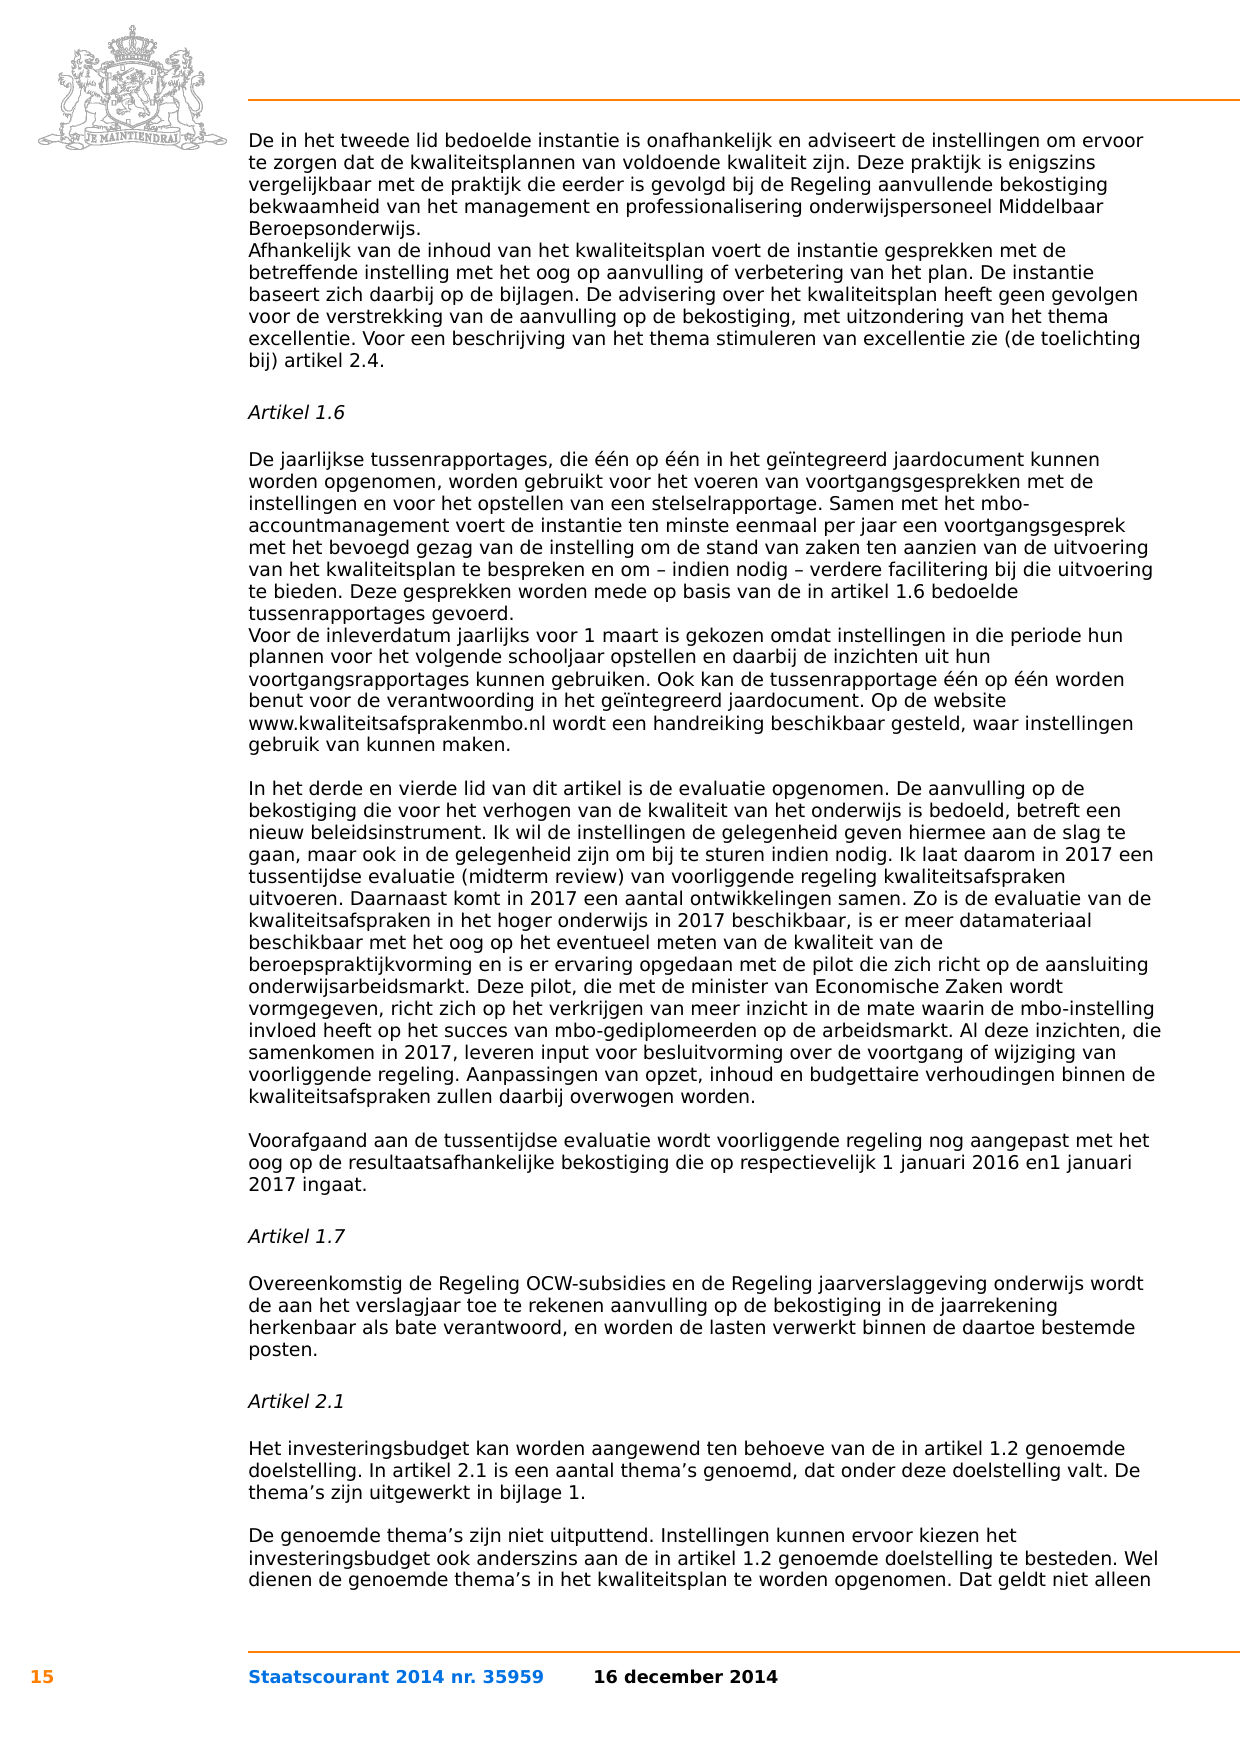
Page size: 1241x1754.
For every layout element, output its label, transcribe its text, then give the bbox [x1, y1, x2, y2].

text Voorafgaand aan de tussentijdse evaluatie wordt voorliggende regeling nog aangepast met het oog op de resultaatsafhankelijke bekostiging die op respectievelijk 1 januari 2016 en1 januari 2017 ingaat. [248, 1130, 1163, 1196]
text De jaarlijkse tussenrapportages, die één op één in het geïntegreerd jaardocument kunnen worden opgenomen, worden gebruikt voor het voeren van voortgangsgesprekken met de instellingen en voor het opstellen van een stelselrapportage. Samen met het mbo-accountmanagement voert de instantie ten minste eenmaal per jaar een voortgangsgesprek met het bevoegd gezag van de instelling om de stand van zaken ten aanzien van de uitvoering van het kwaliteitsplan te bespreken en om – indien nodig – verdere facilitering bij die uitvoering te bieden. Deze gesprekken worden mede op basis van de in artikel 1.6 bedoelde tussenrapportages gevoerd. [248, 449, 1163, 624]
text De genoemde thema’s zijn niet uitputtend. Instellingen kunnen ervoor kiezen het investeringsbudget ook anderszins aan de in artikel 1.2 genoemde doelstelling te besteden. Wel dienen de genoemde thema’s in het kwaliteitsplan te worden opgenomen. Dat geldt niet alleen [248, 1525, 1163, 1591]
text Het investeringsbudget kan worden aangewend ten behoeve van de in artikel 1.2 genoemde doelstelling. In artikel 2.1 is een aantal thema’s genoemd, dat onder deze doelstelling valt. De thema’s zijn uitgewerkt in bijlage 1. [248, 1438, 1163, 1503]
picture [38, 25, 227, 150]
text Overeenkomstig de Regeling OCW-subsidies en de Regeling jaarverslaggeving onderwijs wordt de aan het verslagjaar toe te rekenen aanvulling op de bekostiging in de jaarrekening herkenbaar als bate verantwoord, en worden de lasten verwerkt binnen de daartoe bestemde posten. [248, 1273, 1163, 1361]
subtitle Artikel 1.6 [248, 402, 1163, 424]
text In het derde en vierde lid van dit artikel is de evaluatie opgenomen. De aanvulling op de bekostiging die voor het verhogen van de kwaliteit van het onderwijs is bedoeld, betreft een nieuw beleidsinstrument. Ik wil de instellingen de gelegenheid geven hiermee aan de slag te gaan, maar ook in de gelegenheid zijn om bij te sturen indien nodig. Ik laat daarom in 2017 een tussentijdse evaluatie (midterm review) van voorliggende regeling kwaliteitsafspraken uitvoeren. Daarnaast komt in 2017 een aantal ontwikkelingen samen. Zo is de evaluatie van de kwaliteitsafspraken in het hoger onderwijs in 2017 beschikbaar, is er meer datamateriaal beschikbaar met het oog op het eventueel meten van de kwaliteit van de beroepspraktijkvorming en is er ervaring opgedaan met de pilot die zich richt op de aansluiting onderwijsarbeidsmarkt. Deze pilot, die met de minister van Economische Zaken wordt vormgegeven, richt zich op het verkrijgen van meer inzicht in de mate waarin de mbo-instelling invloed heeft op het succes van mbo-gediplomeerden op de arbeidsmarkt. Al deze inzichten, die samenkomen in 2017, leveren input voor besluitvorming over de voortgang of wijziging van voorliggende regeling. Aanpassingen van opzet, inhoud en budgettaire verhoudingen binnen de kwaliteitsafspraken zullen daarbij overwogen worden. [248, 778, 1163, 1108]
subtitle Artikel 2.1 [248, 1391, 1163, 1413]
text Afhankelijk van de inhoud van het kwaliteitsplan voert de instantie gesprekken met de betreffende instelling met het oog op aanvulling of verbetering van het plan. De instantie baseert zich daarbij op de bijlagen. De advisering over het kwaliteitsplan heeft geen gevolgen voor de verstrekking van de aanvulling op de bekostiging, met uitzondering van het thema excellentie. Voor een beschrijving van het thema stimuleren van excellentie zie (de toelichting bij) artikel 2.4. [248, 240, 1163, 372]
text Voor de inleverdatum jaarlijks voor 1 maart is gekozen omdat instellingen in die periode hun plannen voor het volgende schooljaar opstellen en daarbij de inzichten uit hun voortgangsrapportages kunnen gebruiken. Ook kan de tussenrapportage één op één worden benut voor de verantwoording in het geïntegreerd jaardocument. Op de website www.kwaliteitsafsprakenmbo.nl wordt een handreiking beschikbaar gesteld, waar instellingen gebruik van kunnen maken. [248, 624, 1163, 756]
subtitle Artikel 1.7 [248, 1226, 1163, 1248]
text De in het tweede lid bedoelde instantie is onafhankelijk en adviseert de instellingen om ervoor te zorgen dat de kwaliteitsplannen van voldoende kwaliteit zijn. Deze praktijk is enigszins vergelijkbaar met de praktijk die eerder is gevolgd bij de Regeling aanvullende bekostiging bekwaamheid van het management en professionalisering onderwijspersoneel Middelbaar Beroepsonderwijs. [248, 130, 1163, 240]
